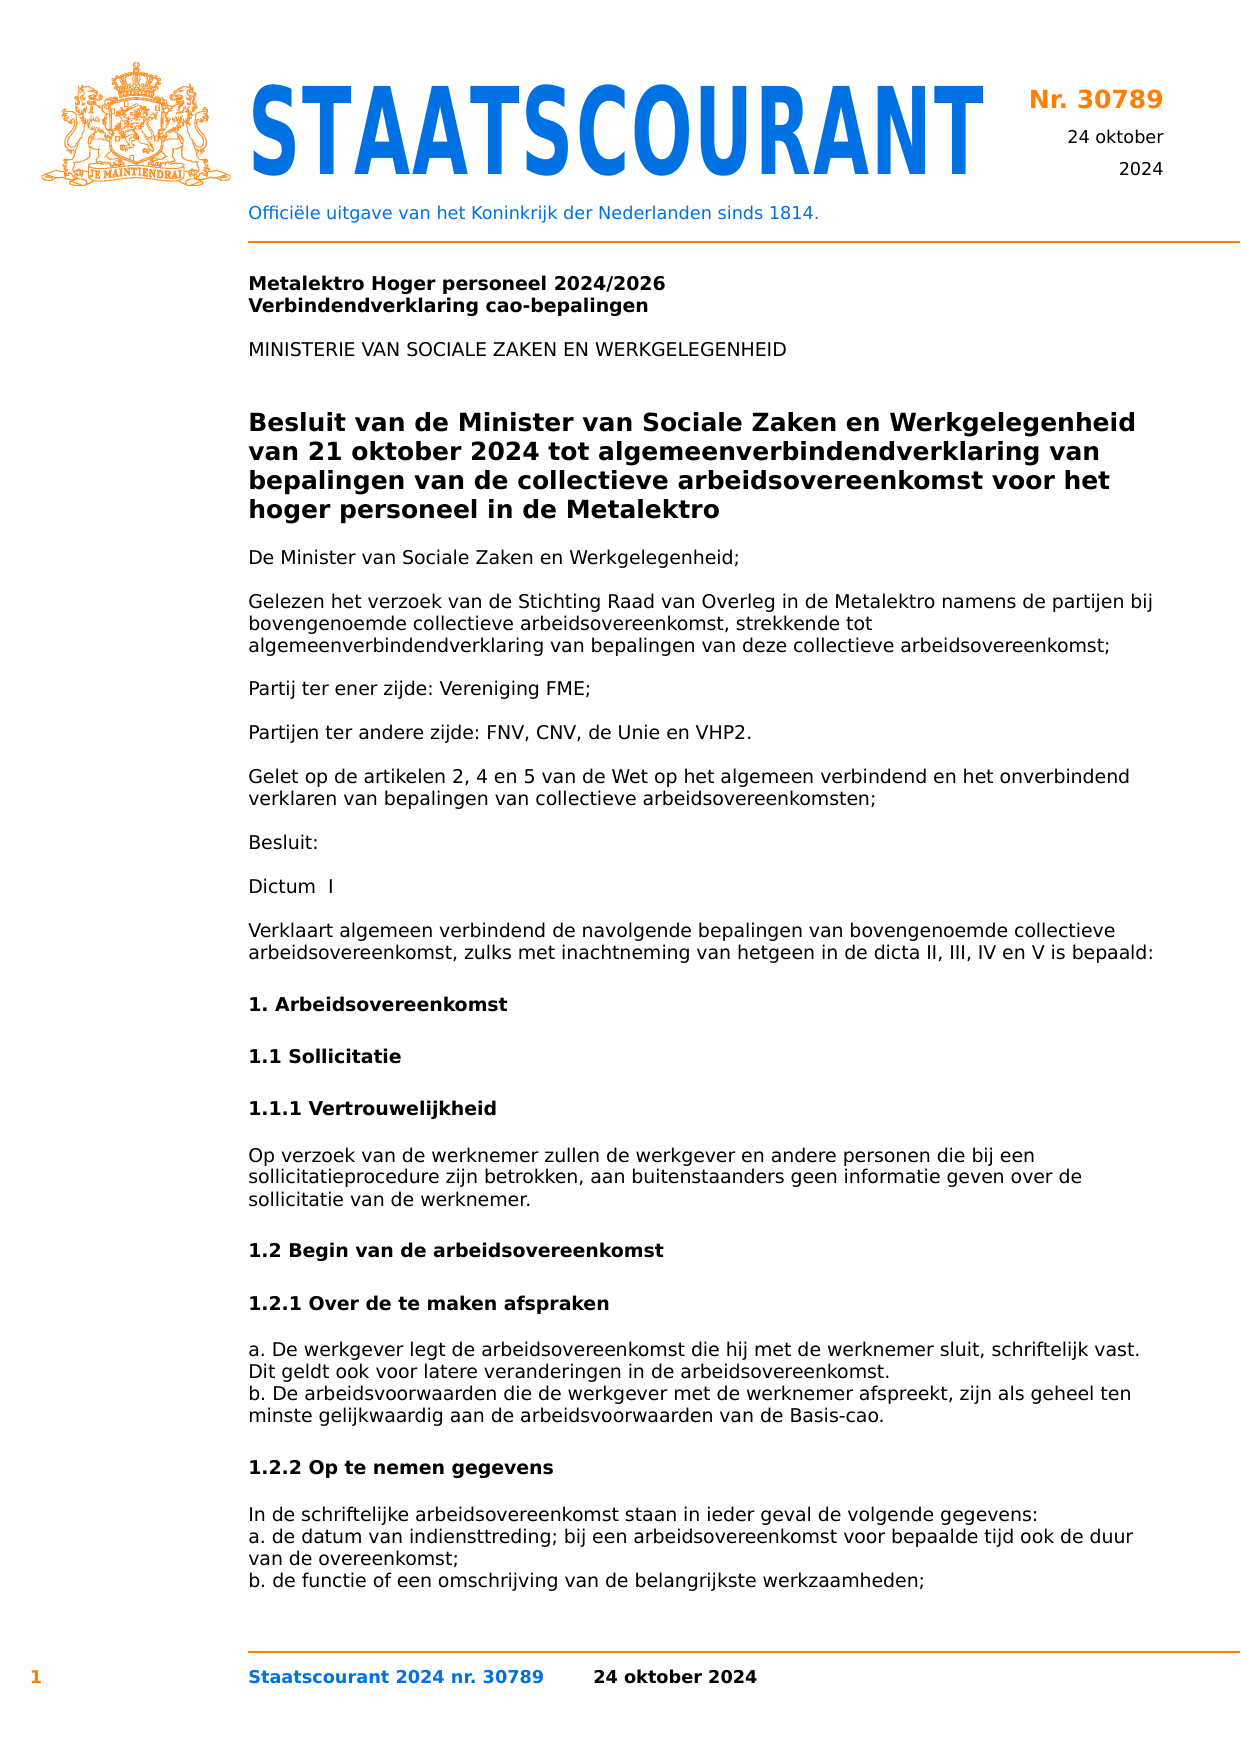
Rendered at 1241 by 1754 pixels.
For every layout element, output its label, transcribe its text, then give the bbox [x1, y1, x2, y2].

text b. de functie of een omschrijving van de belangrijkste werkzaamheden; [248, 1570, 1163, 1592]
text a. De werkgever legt de arbeidsovereenkomst die hij met de werknemer sluit, schriftelijk vast. Dit geldt ook voor latere veranderingen in de arbeidsovereenkomst. [248, 1339, 1163, 1383]
table_header STAATSCOURANT [248, 62, 998, 203]
table_cell Officiële uitgave van het Koninkrijk der Nederlanden sinds 1814. [248, 203, 1240, 241]
text Verbindendverklaring cao-bepalingen [248, 295, 1163, 317]
subtitle 1.2.2 Op te nemen gegevens [248, 1457, 1163, 1479]
text Gelezen het verzoek van de Stichting Raad van Overleg in de Metalektro namens de partijen bij bovengenoemde collectieve arbeidsovereenkomst, strekkende tot algemeenverbindendverklaring van bepalingen van deze collectieve arbeidsovereenkomst; [248, 591, 1163, 656]
text In de schriftelijke arbeidsovereenkomst staan in ieder geval de volgende gegevens: [248, 1504, 1163, 1526]
text Dictum I [248, 876, 1163, 898]
text Besluit: [248, 832, 1163, 854]
picture [41, 62, 231, 186]
subtitle 1.1.1 Vertrouwelijkheid [248, 1097, 1163, 1119]
subtitle Besluit van de Minister van Sociale Zaken en Werkgelegenheid van 21 oktober 2024 tot algemeenverbindendverklaring van bepalingen van de collectieve arbeidsovereenkomst voor het hoger personeel in de Metalektro [248, 408, 1163, 525]
subtitle 1. Arbeidsovereenkomst [248, 993, 1163, 1016]
text Gelet op de artikelen 2, 4 en 5 van de Wet op het algemeen verbindend en het onverbindend verklaren van bepalingen van collectieve arbeidsovereenkomsten; [248, 766, 1163, 810]
table_header [25, 62, 248, 241]
text Partijen ter andere zijde: FNV, CNV, de Unie en VHP2. [248, 722, 1163, 744]
text Metalektro Hoger personeel 2024/2026 [248, 273, 1163, 295]
subtitle 1.2 Begin van de arbeidsovereenkomst [248, 1240, 1163, 1262]
subtitle 1.2.1 Over de te maken afspraken [248, 1292, 1163, 1314]
subtitle 1.1 Sollicitatie [248, 1046, 1163, 1067]
text Partij ter ener zijde: Vereniging FME; [248, 678, 1163, 700]
text b. De arbeidsvoorwaarden die de werkgever met de werknemer afspreekt, zijn als geheel ten minste gelijkwaardig aan de arbeidsvoorwaarden van de Basis-cao. [248, 1383, 1163, 1427]
text De Minister van Sociale Zaken en Werkgelegenheid; [248, 547, 1163, 569]
text Verklaart algemeen verbindend de navolgende bepalingen van bovengenoemde collectieve arbeidsovereenkomst, zulks met inachtneming van hetgeen in de dicta II, III, IV en V is bepaald: [248, 919, 1163, 963]
table_cell 24 oktober [998, 121, 1240, 153]
table_cell 2024 [998, 153, 1240, 203]
text Op verzoek van de werknemer zullen de werkgever en andere personen die bij een sollicitatieprocedure zijn betrokken, aan buitenstaanders geen informatie geven over de sollicitatie van de werknemer. [248, 1144, 1163, 1210]
text a. de datum van indiensttreding; bij een arbeidsovereenkomst voor bepaalde tijd ook de duur van de overeenkomst; [248, 1526, 1163, 1570]
text MINISTERIE VAN SOCIALE ZAKEN EN WERKGELEGENHEID [248, 339, 1163, 361]
table_header Nr. 30789 [998, 62, 1240, 121]
